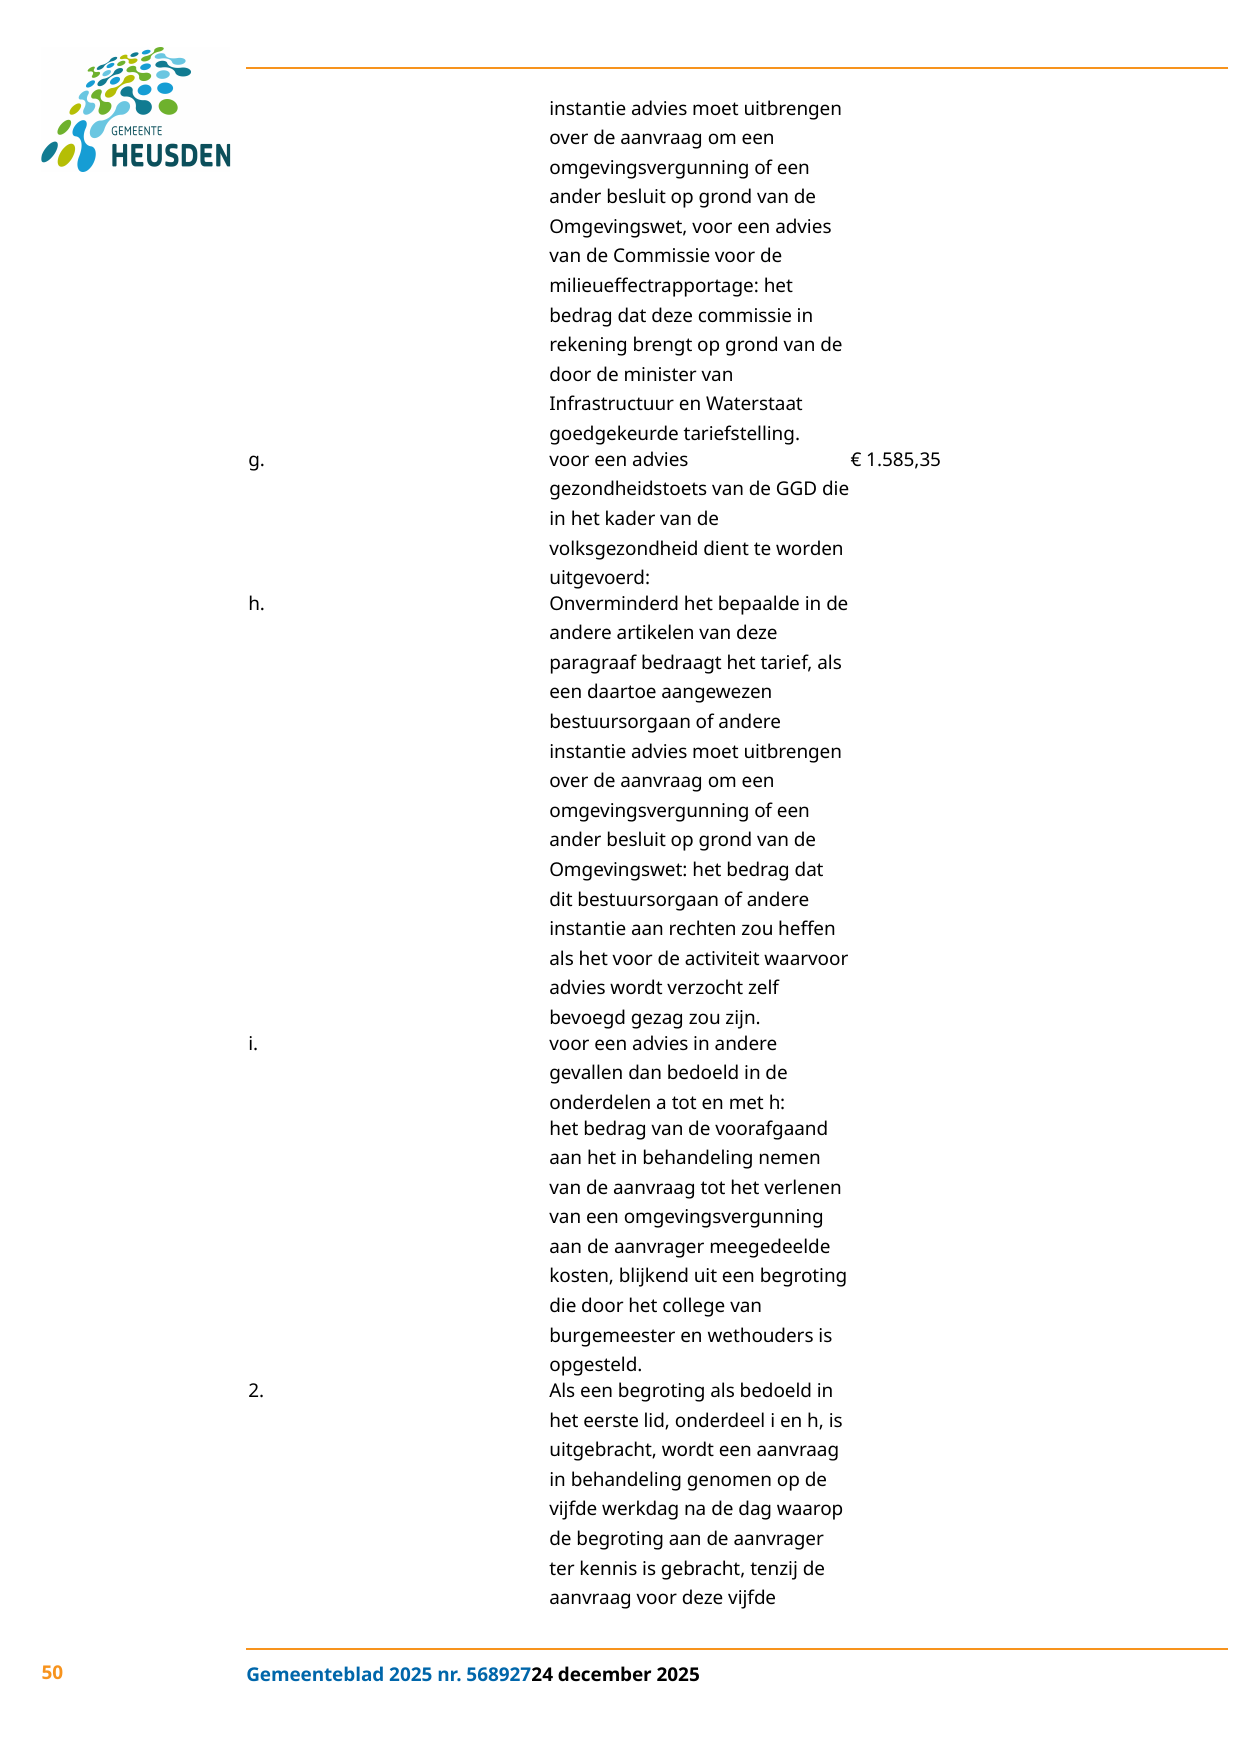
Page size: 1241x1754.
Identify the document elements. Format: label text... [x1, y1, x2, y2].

table_cell voor een advies in andere gevallen dan bedoeld in de onderdelen a tot en met h: [549, 1030, 850, 1115]
table_cell [850, 590, 1152, 1030]
table_cell [850, 95, 1152, 446]
table_cell [248, 95, 549, 446]
table_cell voor een advies gezondheidstoets van de GGD die in het kader van de volksgezondheid dient te worden uitgevoerd: [549, 446, 850, 590]
table_cell [248, 1115, 549, 1377]
table_cell h. [248, 590, 549, 1030]
table_cell 2. [248, 1377, 549, 1610]
picture [41, 47, 231, 172]
table_cell [850, 1377, 1152, 1610]
table_cell [850, 1115, 1152, 1377]
table_cell Als een begroting als bedoeld in het eerste lid, onderdeel i en h, is uitgebracht, wordt een aanvraag in behandeling genomen op de vijfde werkdag na de dag waarop de begroting aan de aanvrager ter kennis is gebracht, tenzij de aanvraag voor deze vijfde [549, 1377, 850, 1610]
table_cell i. [248, 1030, 549, 1115]
table_cell instantie advies moet uitbrengen over de aanvraag om een omgevingsvergunning of een ander besluit op grond van de Omgevingswet, voor een advies van de Commissie voor de milieueffectrapportage: het bedrag dat deze commissie in rekening brengt op grond van de door de minister van Infrastructuur en Waterstaat goedgekeurde tariefstelling. [549, 95, 850, 446]
table_cell € 1.585,35 [850, 446, 1152, 590]
table_cell het bedrag van de voorafgaand aan het in behandeling nemen van de aanvraag tot het verlenen van een omgevingsvergunning aan de aanvrager meegedeelde kosten, blijkend uit een begroting die door het college van burgemeester en wethouders is opgesteld. [549, 1115, 850, 1377]
table_cell Onverminderd het bepaalde in de andere artikelen van deze paragraaf bedraagt het tarief, als een daartoe aangewezen bestuursorgaan of andere instantie advies moet uitbrengen over de aanvraag om een omgevingsvergunning of een ander besluit op grond van de Omgevingswet: het bedrag dat dit bestuursorgaan of andere instantie aan rechten zou heffen als het voor de activiteit waarvoor advies wordt verzocht zelf bevoegd gezag zou zijn. [549, 590, 850, 1030]
table_cell g. [248, 446, 549, 590]
table_cell [850, 1030, 1152, 1115]
